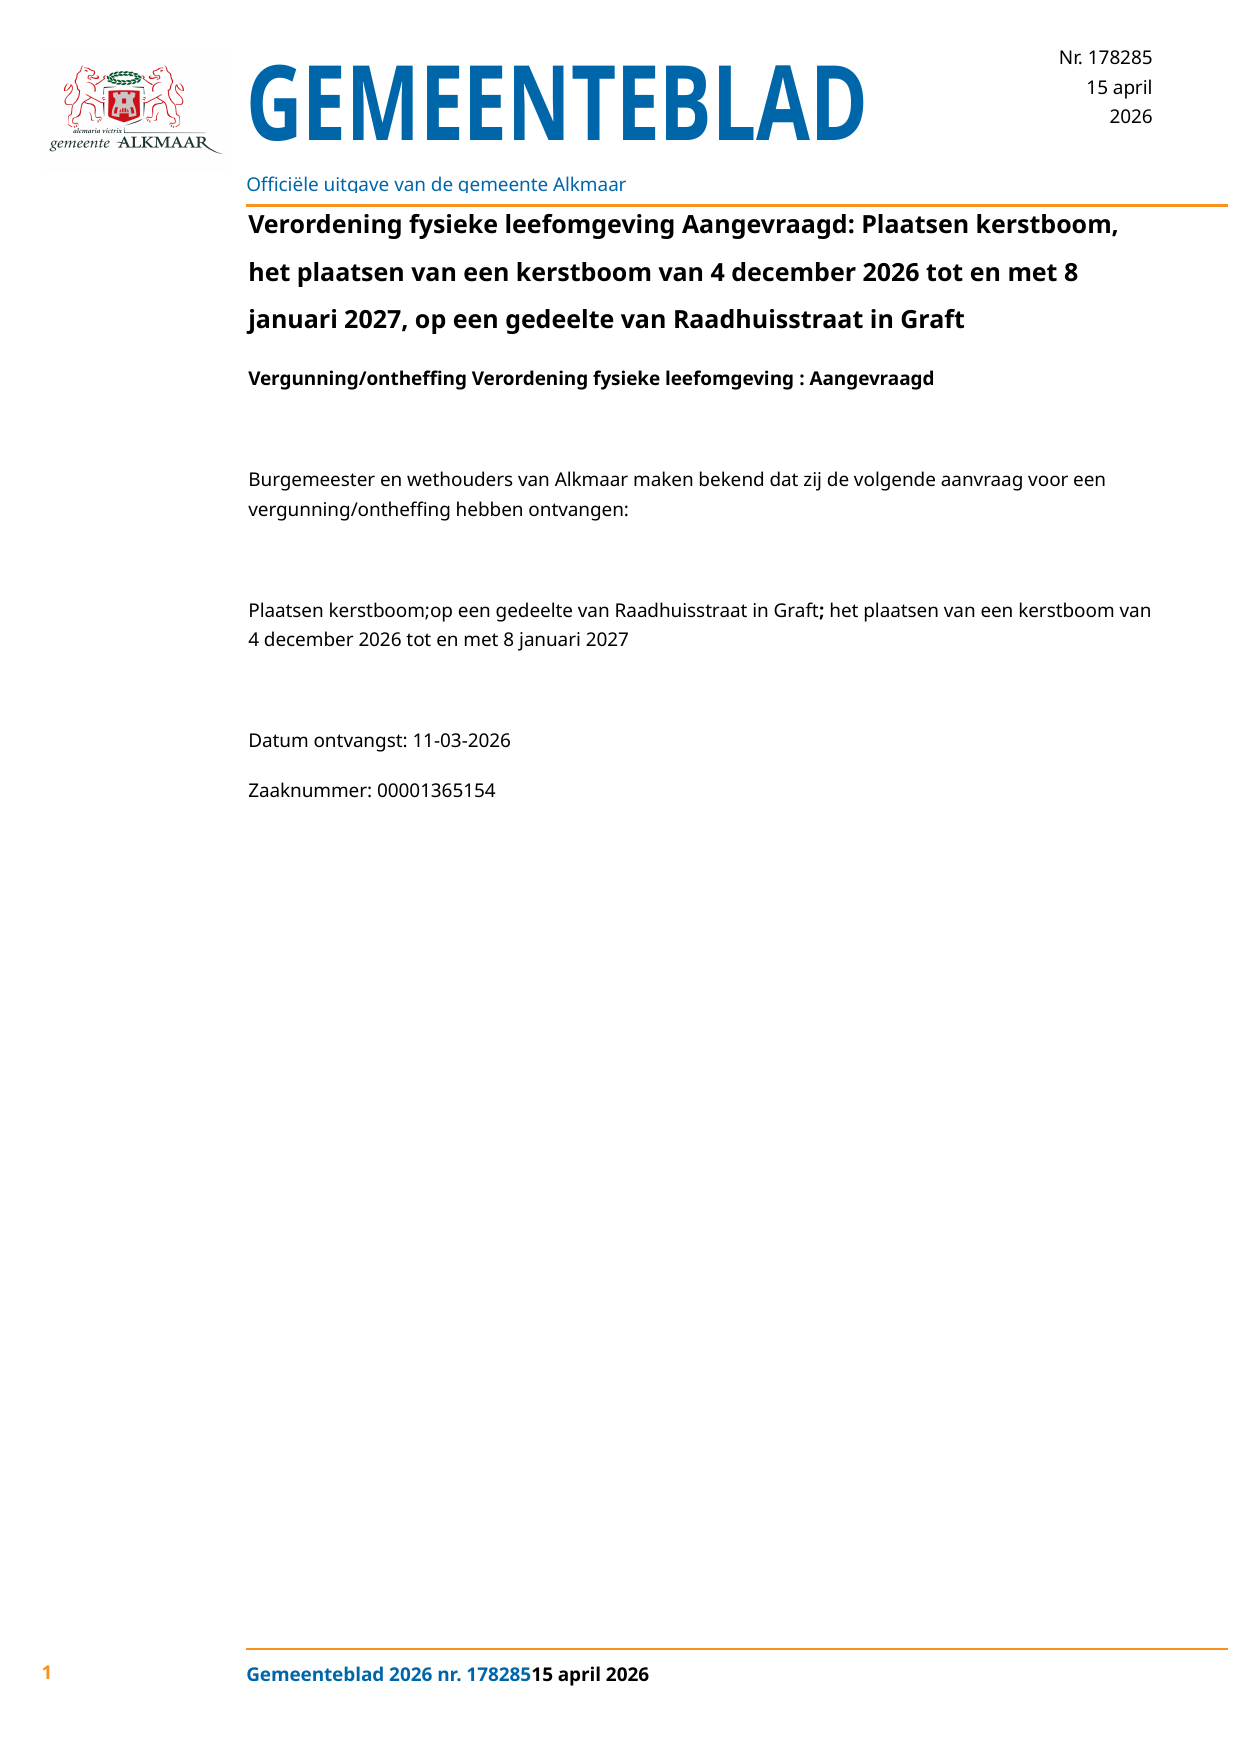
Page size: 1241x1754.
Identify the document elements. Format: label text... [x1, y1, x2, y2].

text Plaatsen kerstboom;op een gedeelte van Raadhuisstraat in Graft; het plaatsen van een kerstboom van 4 december 2026 tot en met 8 januari 2027 [248, 597, 1152, 652]
text Zaaknummer: 00001365154 [248, 778, 1152, 803]
text Vergunning/ontheffing Verordening fysieke leefomgeving : Aangevraagd [248, 366, 1152, 391]
picture [41, 47, 231, 172]
text Verordening fysieke leefomgeving Aangevraagd: Plaatsen kerstboom, het plaatsen van een kerstboom van 4 december 2026 tot en met 8 januari 2027, op een gedeelte van Raadhuisstraat in Graft [248, 207, 1152, 336]
text Burgemeester en wethouders van Alkmaar maken bekend dat zij de volgende aanvraag voor een vergunning/ontheffing hebben ontvangen: [248, 466, 1152, 522]
text Datum ontvangst: 11-03-2026 [248, 727, 1152, 753]
